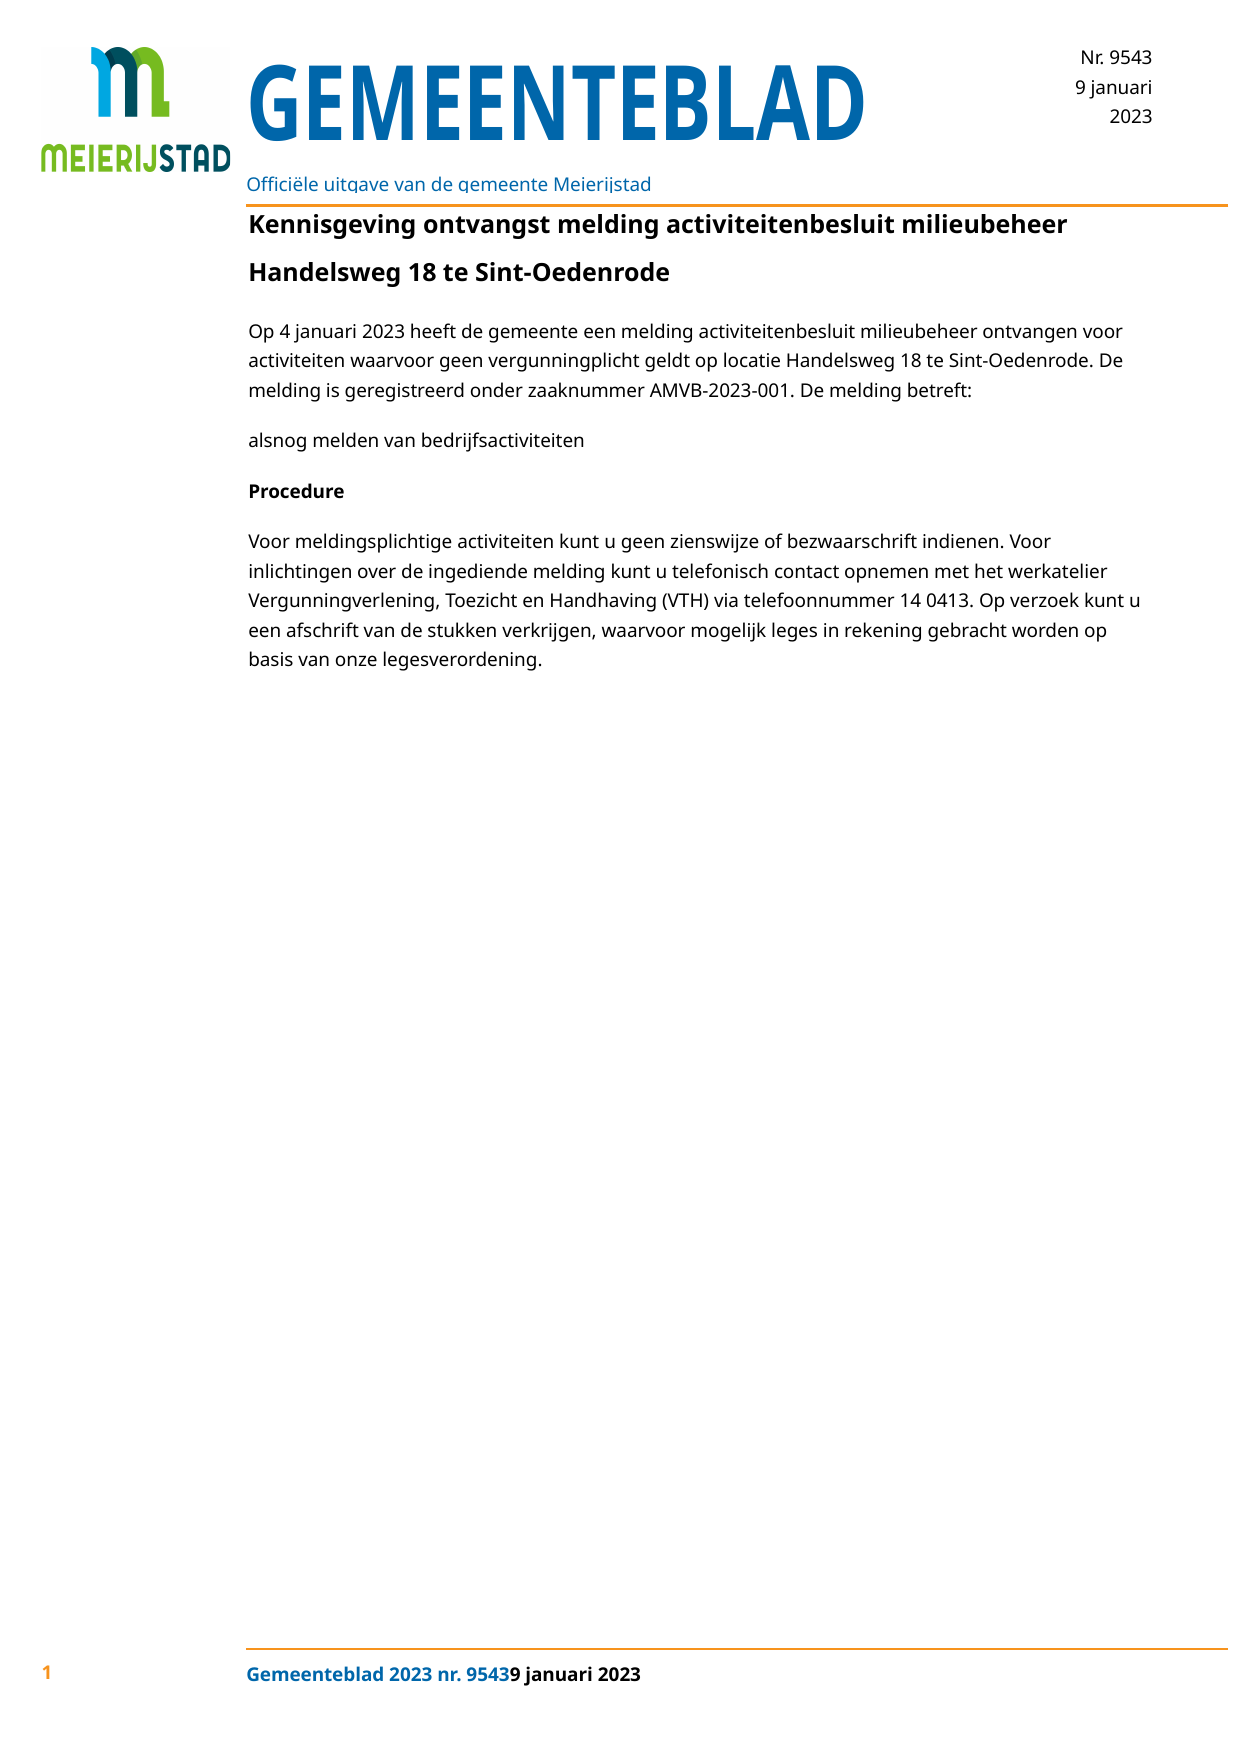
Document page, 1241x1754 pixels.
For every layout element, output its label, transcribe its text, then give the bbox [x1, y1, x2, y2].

text Kennisgeving ontvangst melding activiteitenbesluit milieubeheer Handelsweg 18 te Sint-Oedenrode [248, 207, 1152, 288]
text Voor meldingsplichtige activiteiten kunt u geen zienswijze of bezwaarschrift indienen. Voor inlichtingen over de ingediende melding kunt u telefonisch contact opnemen met het werkatelier Vergunningverlening, Toezicht en Handhaving (VTH) via telefoonnummer 14 0413. Op verzoek kunt u een afschrift van de stukken verkrijgen, waarvoor mogelijk leges in rekening gebracht worden op basis van onze legesverordening. [248, 528, 1152, 672]
text alsnog melden van bedrijfsactiviteiten [248, 427, 1152, 453]
text Op 4 januari 2023 heeft de gemeente een melding activiteitenbesluit milieubeheer ontvangen voor activiteiten waarvoor geen vergunningplicht geldt op locatie Handelsweg 18 te Sint-Oedenrode. De melding is geregistreerd onder zaaknummer AMVB-2023-001. De melding betreft: [248, 318, 1152, 403]
picture [41, 47, 231, 172]
text Procedure [248, 478, 1152, 504]
